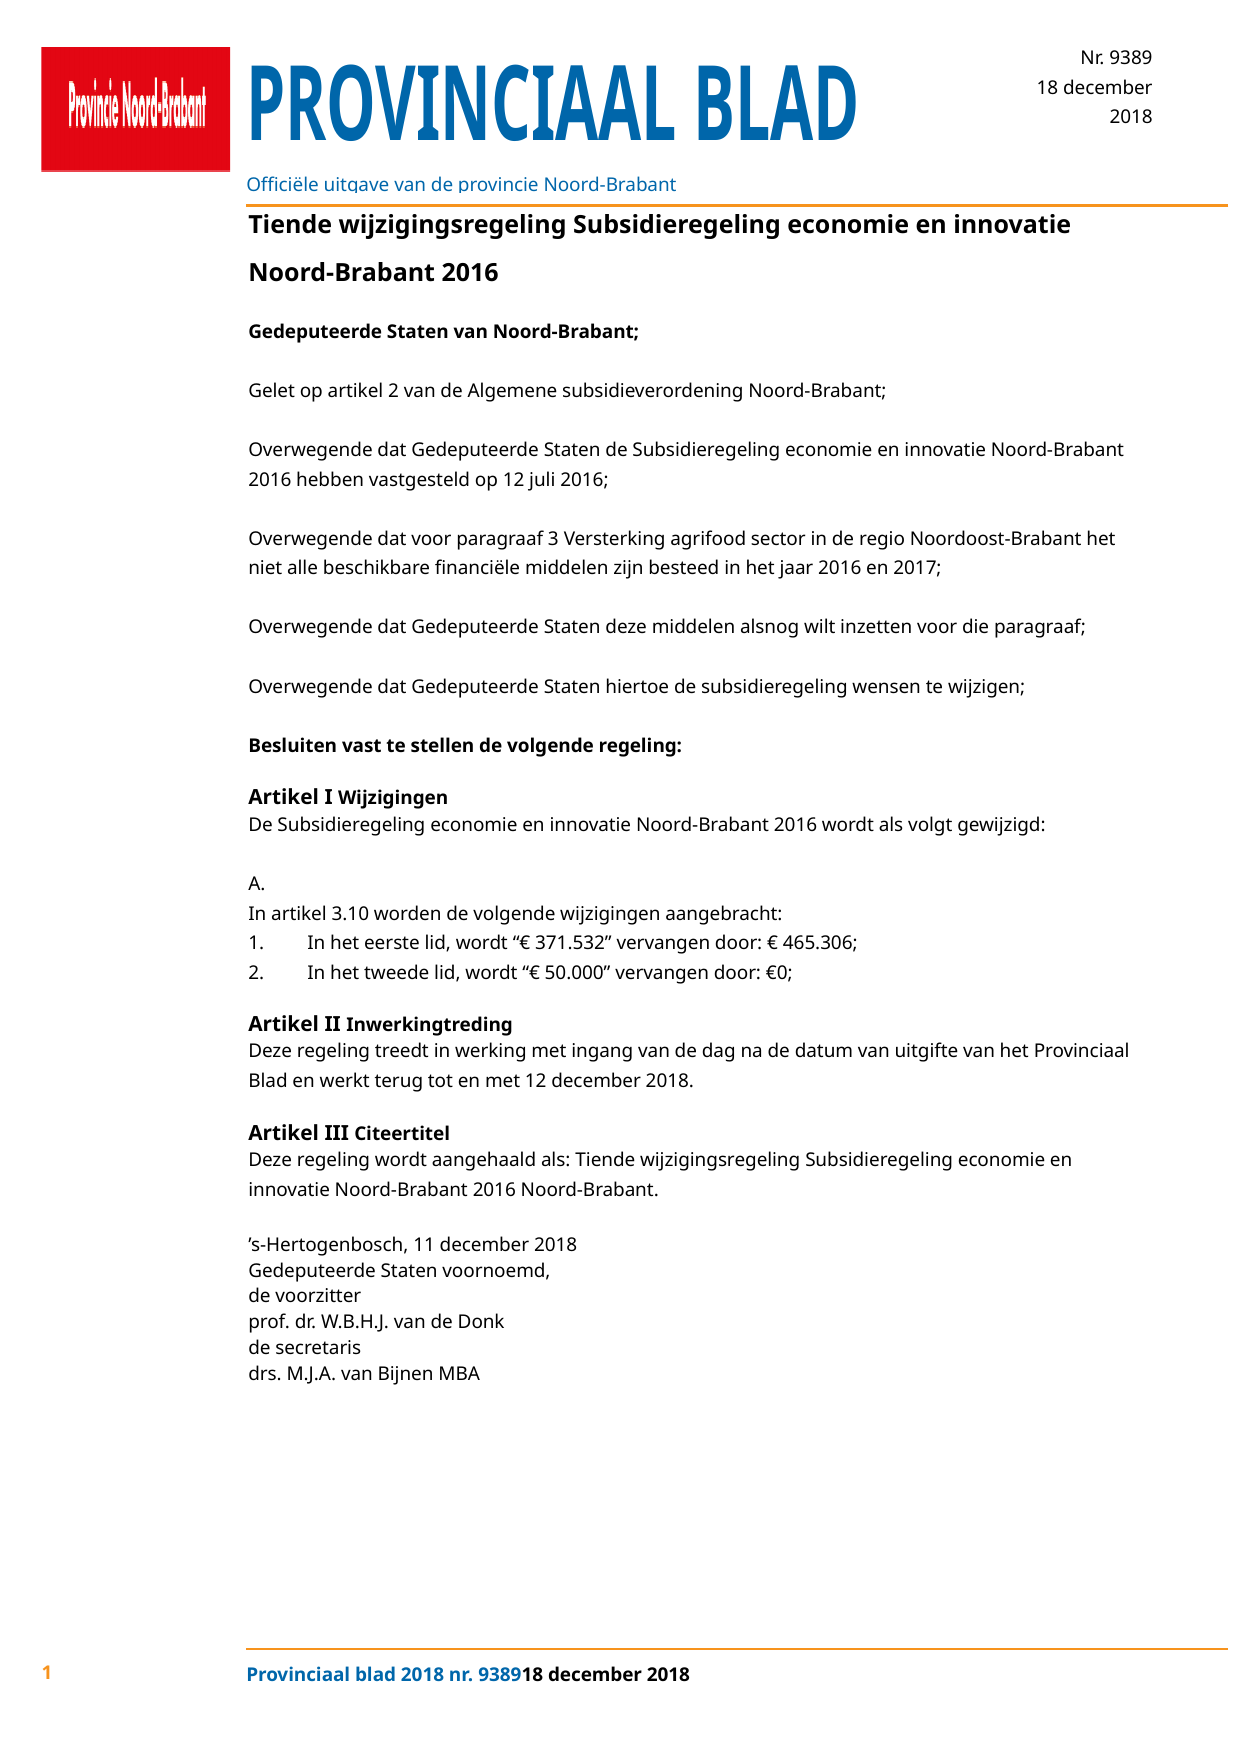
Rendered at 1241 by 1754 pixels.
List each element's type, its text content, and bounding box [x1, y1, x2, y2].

text Artikel III Citeertitel [248, 1118, 1152, 1146]
text Artikel II Inwerkingtreding [248, 1009, 1152, 1038]
text Tiende wijzigingsregeling Subsidieregeling economie en innovatie Noord-Brabant 2016 [248, 207, 1152, 288]
list In het eerste lid, wordt “€ 371.532” vervangen door: € 465.306; [248, 929, 1152, 955]
text Overwegende dat Gedeputeerde Staten de Subsidieregeling economie en innovatie Noord-Brabant 2016 hebben vastgesteld op 12 juli 2016; [248, 436, 1152, 492]
text In artikel 3.10 worden de volgende wijzigingen aangebracht: [248, 900, 1152, 925]
text de voorzitter [248, 1282, 1152, 1308]
text Besluiten vast te stellen de volgende regeling: [248, 732, 1152, 758]
text Gelet op artikel 2 van de Algemene subsidieverordening Noord-Brabant; [248, 377, 1152, 403]
text ’s-Hertogenbosch, 11 december 2018 [248, 1231, 1152, 1257]
text drs. M.J.A. van Bijnen MBA [248, 1360, 1152, 1385]
text prof. dr. W.B.H.J. van de Donk [248, 1308, 1152, 1334]
text Deze regeling treedt in werking met ingang van de dag na de datum van uitgifte van het Provinciaal Blad en werkt terug tot en met 12 december 2018. [248, 1038, 1152, 1093]
text Overwegende dat Gedeputeerde Staten deze middelen alsnog wilt inzetten voor die paragraaf; [248, 614, 1152, 639]
text Gedeputeerde Staten voornoemd, [248, 1257, 1152, 1282]
text Overwegende dat Gedeputeerde Staten hiertoe de subsidieregeling wensen te wijzigen; [248, 673, 1152, 699]
text De Subsidieregeling economie en innovatie Noord-Brabant 2016 wordt als volgt gewijzigd: [248, 811, 1152, 837]
picture [41, 47, 231, 172]
text Gedeputeerde Staten van Noord-Brabant; [248, 318, 1152, 344]
text Artikel I Wijzigingen [248, 782, 1152, 811]
text de secretaris [248, 1334, 1152, 1360]
list In het tweede lid, wordt “€ 50.000” vervangen door: €0; [248, 959, 1152, 984]
text Overwegende dat voor paragraaf 3 Versterking agrifood sector in de regio Noordoost-Brabant het niet alle beschikbare financiële middelen zijn besteed in het jaar 2016 en 2017; [248, 525, 1152, 580]
text Deze regeling wordt aangehaald als: Tiende wijzigingsregeling Subsidieregeling economie en innovatie Noord-Brabant 2016 Noord-Brabant. [248, 1146, 1152, 1201]
